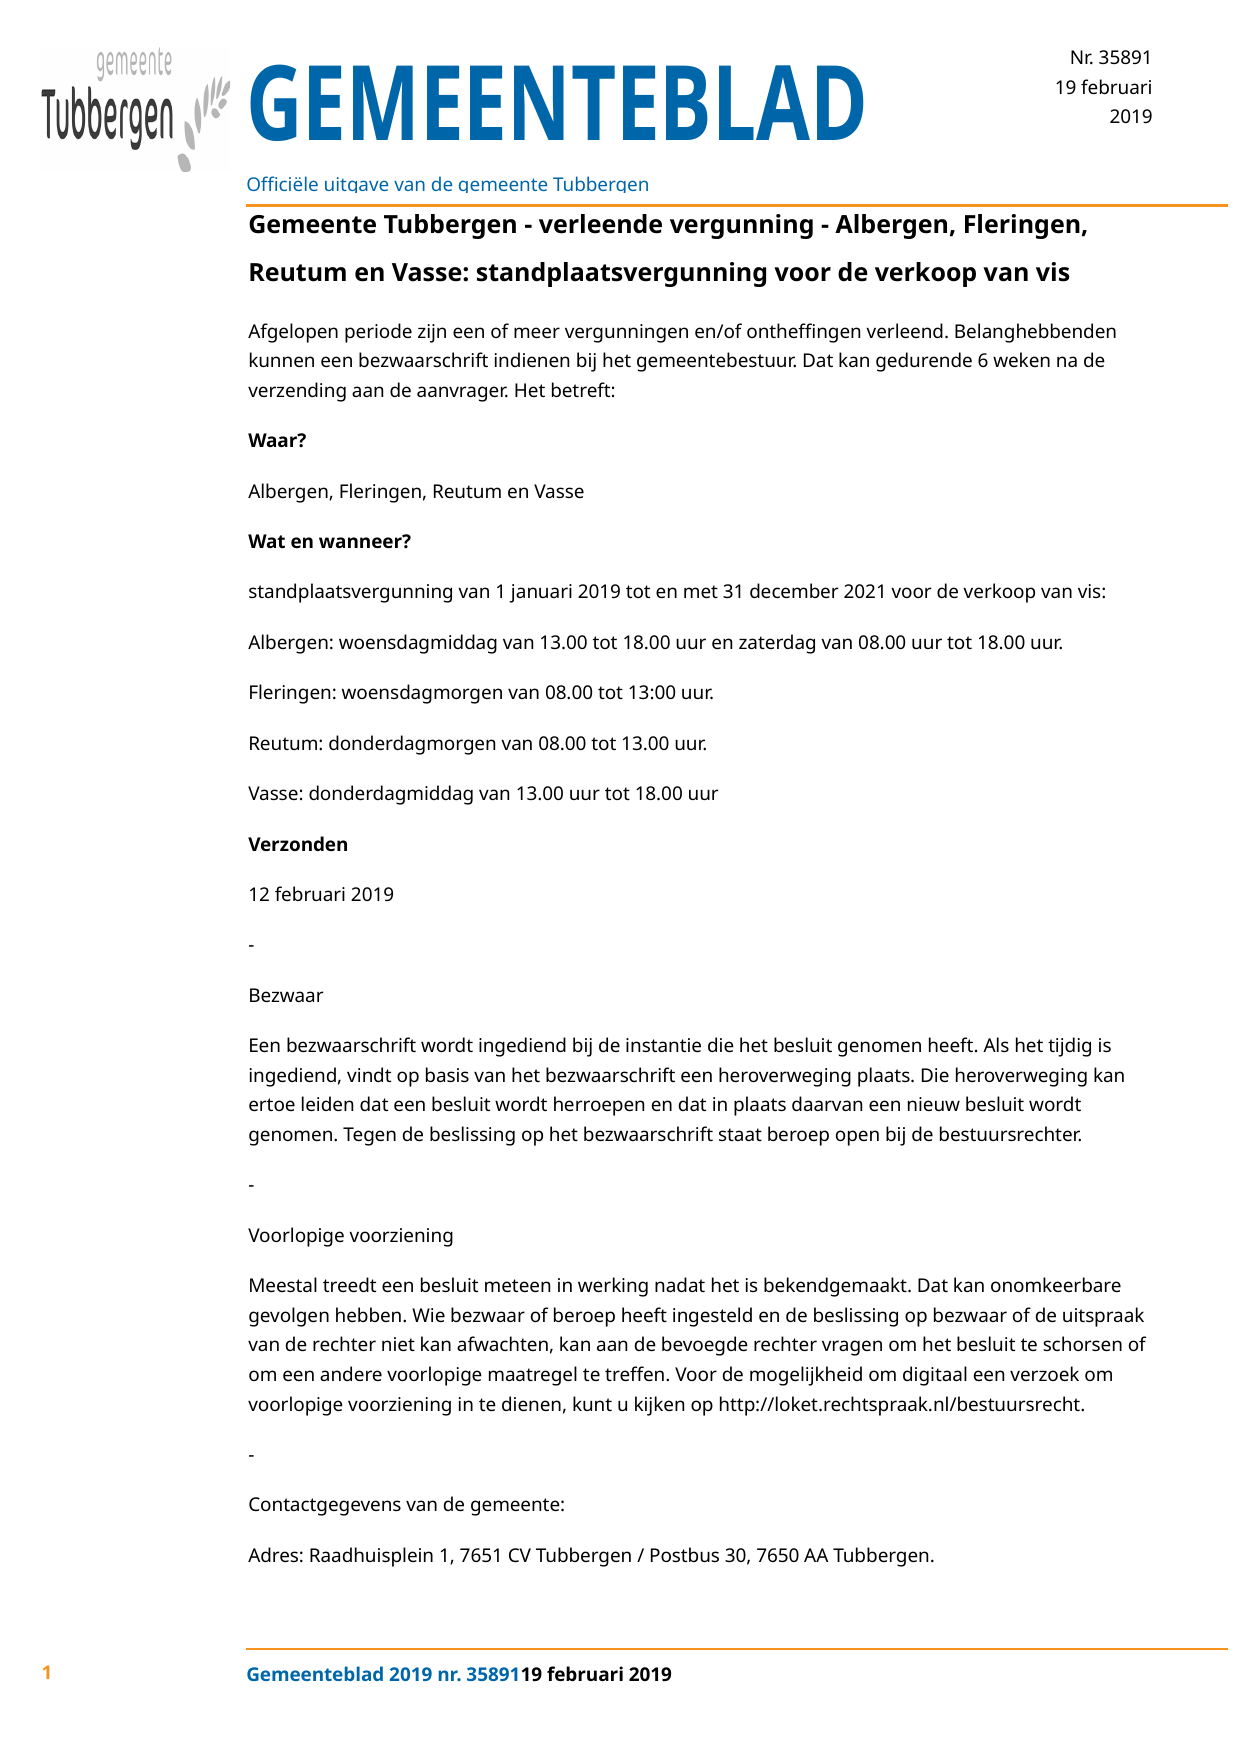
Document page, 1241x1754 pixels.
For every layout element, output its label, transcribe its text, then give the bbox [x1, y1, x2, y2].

text Albergen, Fleringen, Reutum en Vasse [248, 478, 1152, 504]
text Contactgegevens van de gemeente: [248, 1492, 1152, 1517]
text Albergen: woensdagmiddag van 13.00 tot 18.00 uur en zaterdag van 08.00 uur tot 18.00 uur. [248, 629, 1152, 655]
text Bezwaar [248, 982, 1152, 1008]
text Voorlopige voorziening [248, 1222, 1152, 1248]
text Meestal treedt een besluit meteen in werking nadat het is bekendgemaakt. Dat kan onomkeerbare gevolgen hebben. Wie bezwaar of beroep heeft ingesteld en de beslissing op bezwaar of de uitspraak van de rechter niet kan afwachten, kan aan de bevoegde rechter vragen om het besluit te schorsen of om een andere voorlopige maatregel te treffen. Voor de mogelijkheid om digitaal een verzoek om voorlopige voorziening in te dienen, kunt u kijken op http://loket.rechtspraak.nl/bestuursrecht. [248, 1272, 1152, 1417]
text - [248, 932, 1152, 957]
text standplaatsvergunning van 1 januari 2019 tot en met 31 december 2021 voor de verkoop van vis: [248, 579, 1152, 604]
text 12 februari 2019 [248, 881, 1152, 907]
text - [248, 1172, 1152, 1197]
text - [248, 1441, 1152, 1467]
text Wat en wanneer? [248, 528, 1152, 554]
text Adres: Raadhuisplein 1, 7651 CV Tubbergen / Postbus 30, 7650 AA Tubbergen. [248, 1542, 1152, 1568]
text Verzonden [248, 831, 1152, 857]
text Afgelopen periode zijn een of meer vergunningen en/of ontheffingen verleend. Belanghebbenden kunnen een bezwaarschrift indienen bij het gemeentebestuur. Dat kan gedurende 6 weken na de verzending aan de aanvrager. Het betreft: [248, 318, 1152, 403]
text Fleringen: woensdagmorgen van 08.00 tot 13:00 uur. [248, 679, 1152, 705]
text Waar? [248, 427, 1152, 453]
text Reutum: donderdagmorgen van 08.00 tot 13.00 uur. [248, 730, 1152, 756]
text Een bezwaarschrift wordt ingediend bij de instantie die het besluit genomen heeft. Als het tijdig is ingediend, vindt op basis van het bezwaarschrift een heroverweging plaats. Die heroverweging kan ertoe leiden dat een besluit wordt herroepen en dat in plaats daarvan een nieuw besluit wordt genomen. Tegen de beslissing op het bezwaarschrift staat beroep open bij de bestuursrechter. [248, 1032, 1152, 1147]
text Vasse: donderdagmiddag van 13.00 uur tot 18.00 uur [248, 780, 1152, 806]
picture [41, 47, 231, 172]
text Gemeente Tubbergen - verleende vergunning - Albergen, Fleringen, Reutum en Vasse: standplaatsvergunning voor de verkoop van vis [248, 207, 1152, 288]
